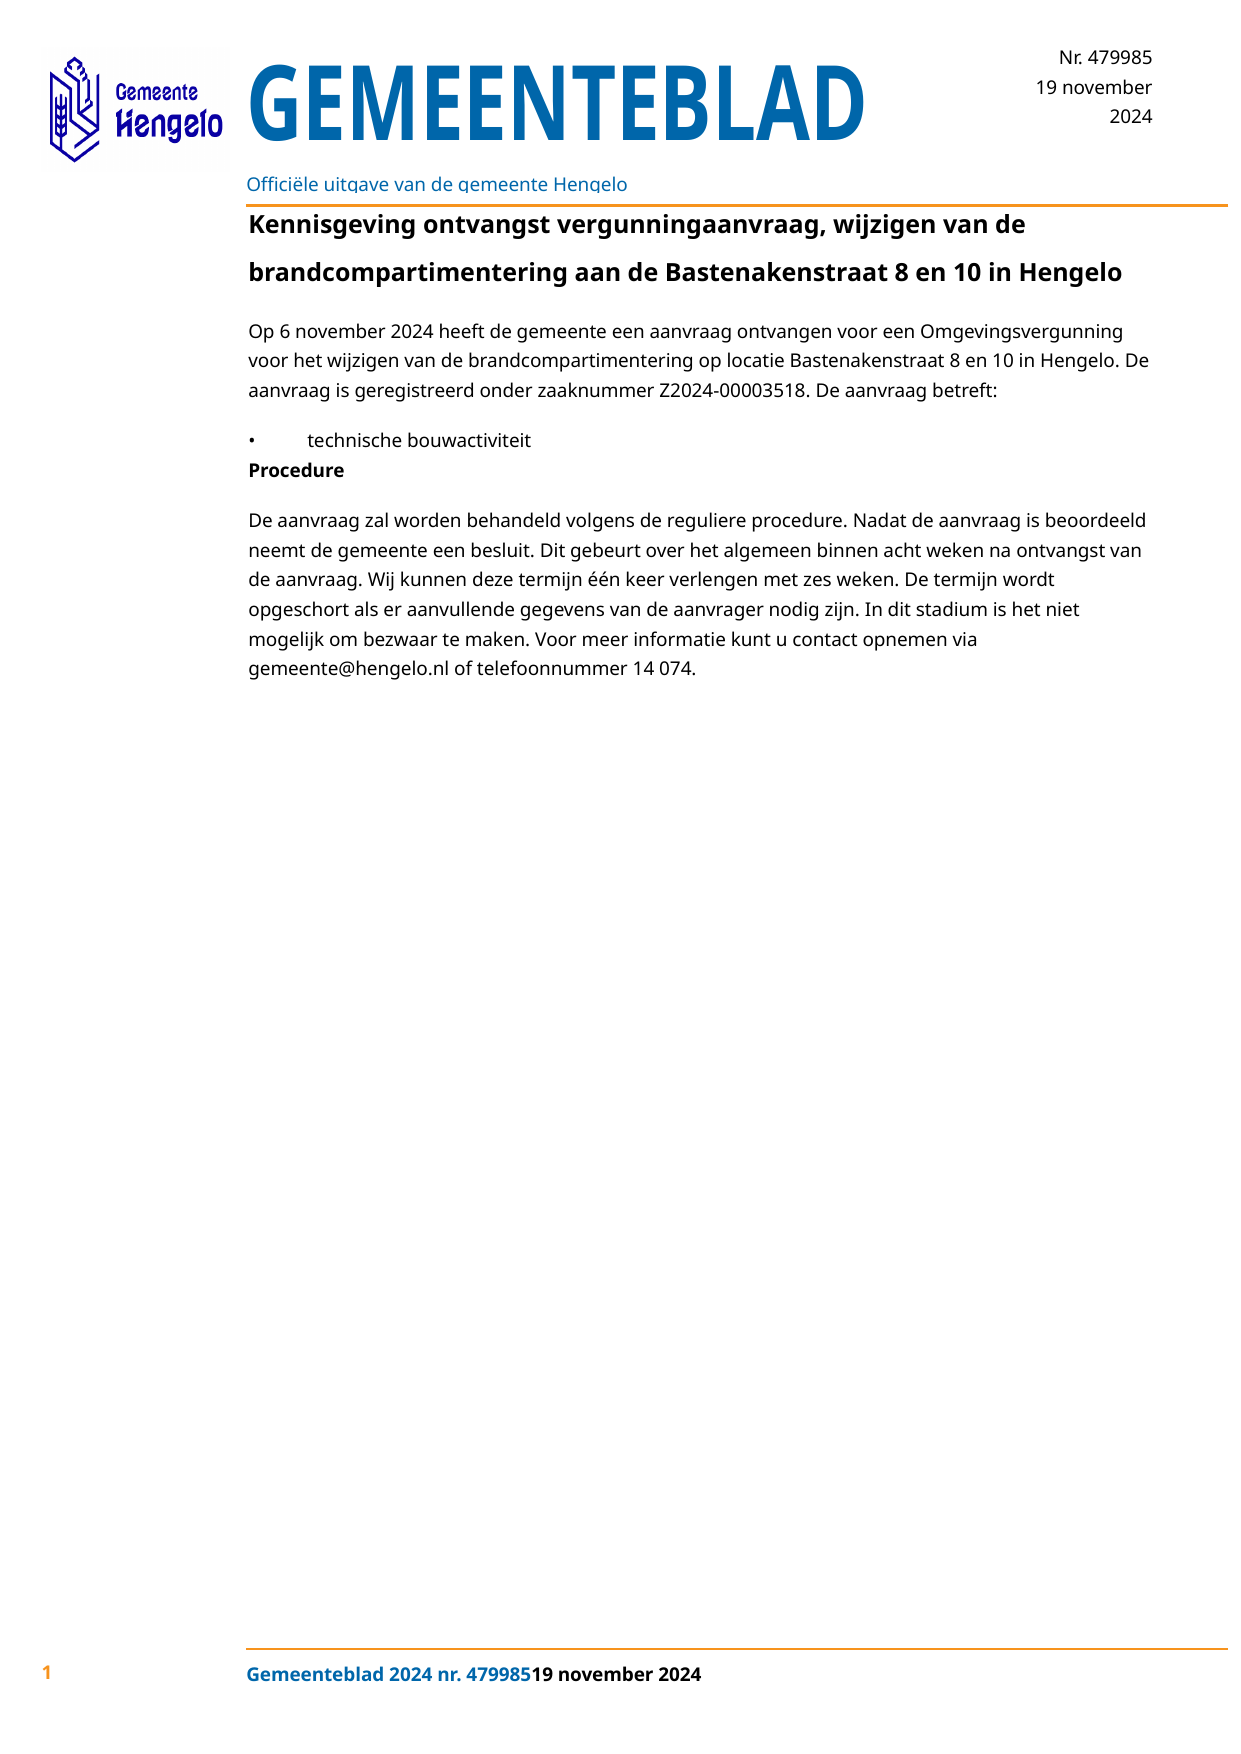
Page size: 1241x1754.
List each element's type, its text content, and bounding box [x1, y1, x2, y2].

text Kennisgeving ontvangst vergunningaanvraag, wijzigen van de brandcompartimentering aan de Bastenakenstraat 8 en 10 in Hengelo [248, 207, 1152, 288]
text De aanvraag zal worden behandeld volgens de reguliere procedure. Nadat de aanvraag is beoordeeld neemt de gemeente een besluit. Dit gebeurt over het algemeen binnen acht weken na ontvangst van de aanvraag. Wij kunnen deze termijn één keer verlengen met zes weken. De termijn wordt opgeschort als er aanvullende gegevens van de aanvrager nodig zijn. In dit stadium is het niet mogelijk om bezwaar te maken. Voor meer informatie kunt u contact opnemen via gemeente@hengelo.nl of telefoonnummer 14 074. [248, 507, 1152, 681]
picture [41, 47, 231, 172]
text Procedure [248, 457, 1152, 483]
list technische bouwactiviteit [248, 427, 1152, 453]
text Op 6 november 2024 heeft de gemeente een aanvraag ontvangen voor een Omgevingsvergunning voor het wijzigen van de brandcompartimentering op locatie Bastenakenstraat 8 en 10 in Hengelo. De aanvraag is geregistreerd onder zaaknummer Z2024-00003518. De aanvraag betreft: [248, 318, 1152, 403]
